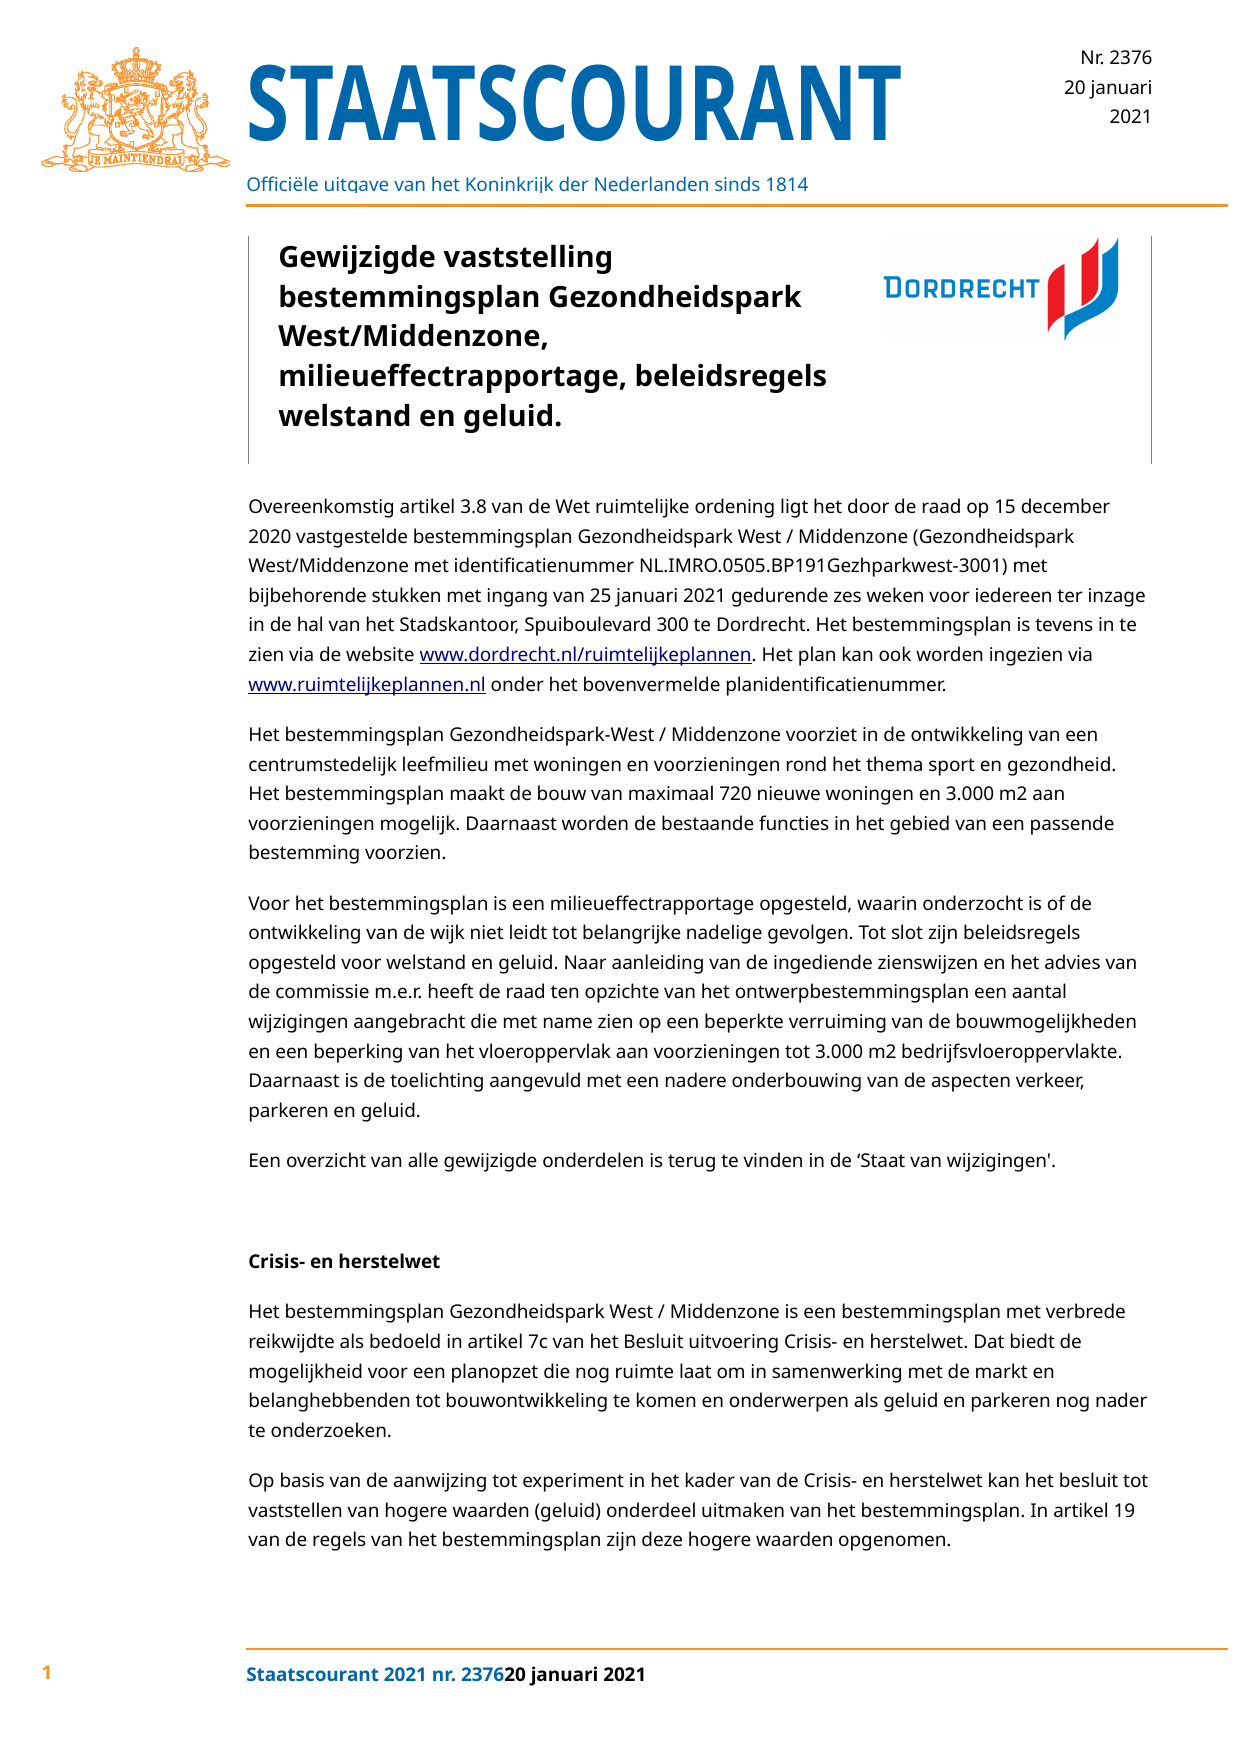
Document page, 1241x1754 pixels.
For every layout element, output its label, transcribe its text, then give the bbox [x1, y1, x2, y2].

text Voor het bestemmingsplan is een milieueffectrapportage opgesteld, waarin onderzocht is of de ontwikkeling van de wijk niet leidt tot belangrijke nadelige gevolgen. Tot slot zijn beleidsregels opgesteld voor welstand en geluid. Naar aanleiding van de ingediende zienswijzen en het advies van de commissie m.e.r. heeft de raad ten opzichte van het ontwerpbestemmingsplan een aantal wijzigingen aangebracht die met name zien op een beperkte verruiming van de bouwmogelijkheden en een beperking van het vloeroppervlak aan voorzieningen tot 3.000 m2 bedrijfsvloeroppervlakte. Daarnaast is de toelichting aangevuld met een nadere onderbouwing van de aspecten verkeer, parkeren en geluid. [248, 890, 1152, 1123]
picture [41, 47, 231, 172]
text Op basis van de aanwijzing tot experiment in het kader van de Crisis- en herstelwet kan het besluit tot vaststellen van hogere waarden (geluid) onderdeel uitmaken van het bestemmingsplan. In artikel 19 van de regels van het bestemmingsplan zijn deze hogere waarden opgenomen. [248, 1467, 1152, 1552]
text Crisis- en herstelwet [248, 1248, 1152, 1274]
text Het bestemmingsplan Gezondheidspark West / Middenzone is een bestemmingsplan met verbrede reikwijdte als bedoeld in artikel 7c van het Besluit uitvoering Crisis- en herstelwet. Dat biedt de mogelijkheid voor een planopzet die nog ruimte laat om in samenwerking met de markt en belanghebbenden tot bouwontwikkeling te komen en onderwerpen als geluid en parkeren nog nader te onderzoeken. [248, 1299, 1152, 1443]
table_header Gewijzigde vaststelling bestemmingsplan Gezondheidspark West/Middenzone, milieueffectrapportage, beleidsregels welstand en geluid. [249, 236, 850, 464]
picture [882, 236, 1119, 341]
text Een overzicht van alle gewijzigde onderdelen is terug te vinden in de ‘Staat van wijzigingen'. [248, 1147, 1152, 1173]
table_header [850, 236, 1151, 464]
text Het bestemmingsplan Gezondheidspark-West / Middenzone voorziet in de ontwikkeling van een centrumstedelijk leefmilieu met woningen en voorzieningen rond het thema sport en gezondheid. Het bestemmingsplan maakt de bouw van maximaal 720 nieuwe woningen en 3.000 m2 aan voorzieningen mogelijk. Daarnaast worden de bestaande functies in het gebied van een passende bestemming voorzien. [248, 721, 1152, 865]
text Overeenkomstig artikel 3.8 van de Wet ruimtelijke ordening ligt het door de raad op 15 december 2020 vastgestelde bestemmingsplan Gezondheidspark West / Middenzone (Gezondheidspark West/Middenzone met identificatienummer NL.IMRO.0505.BP191Gezhparkwest-3001) met bijbehorende stukken met ingang van 25 januari 2021 gedurende zes weken voor iedereen ter inzage in de hal van het Stadskantoor, Spuiboulevard 300 te Dordrecht. Het bestemmingsplan is tevens in te zien via de website www.dordrecht.nl/ruimtelijkeplannen. Het plan kan ook worden ingezien via www.ruimtelijkeplannen.nl onder het bovenvermelde planidentificatienummer. [248, 493, 1152, 697]
